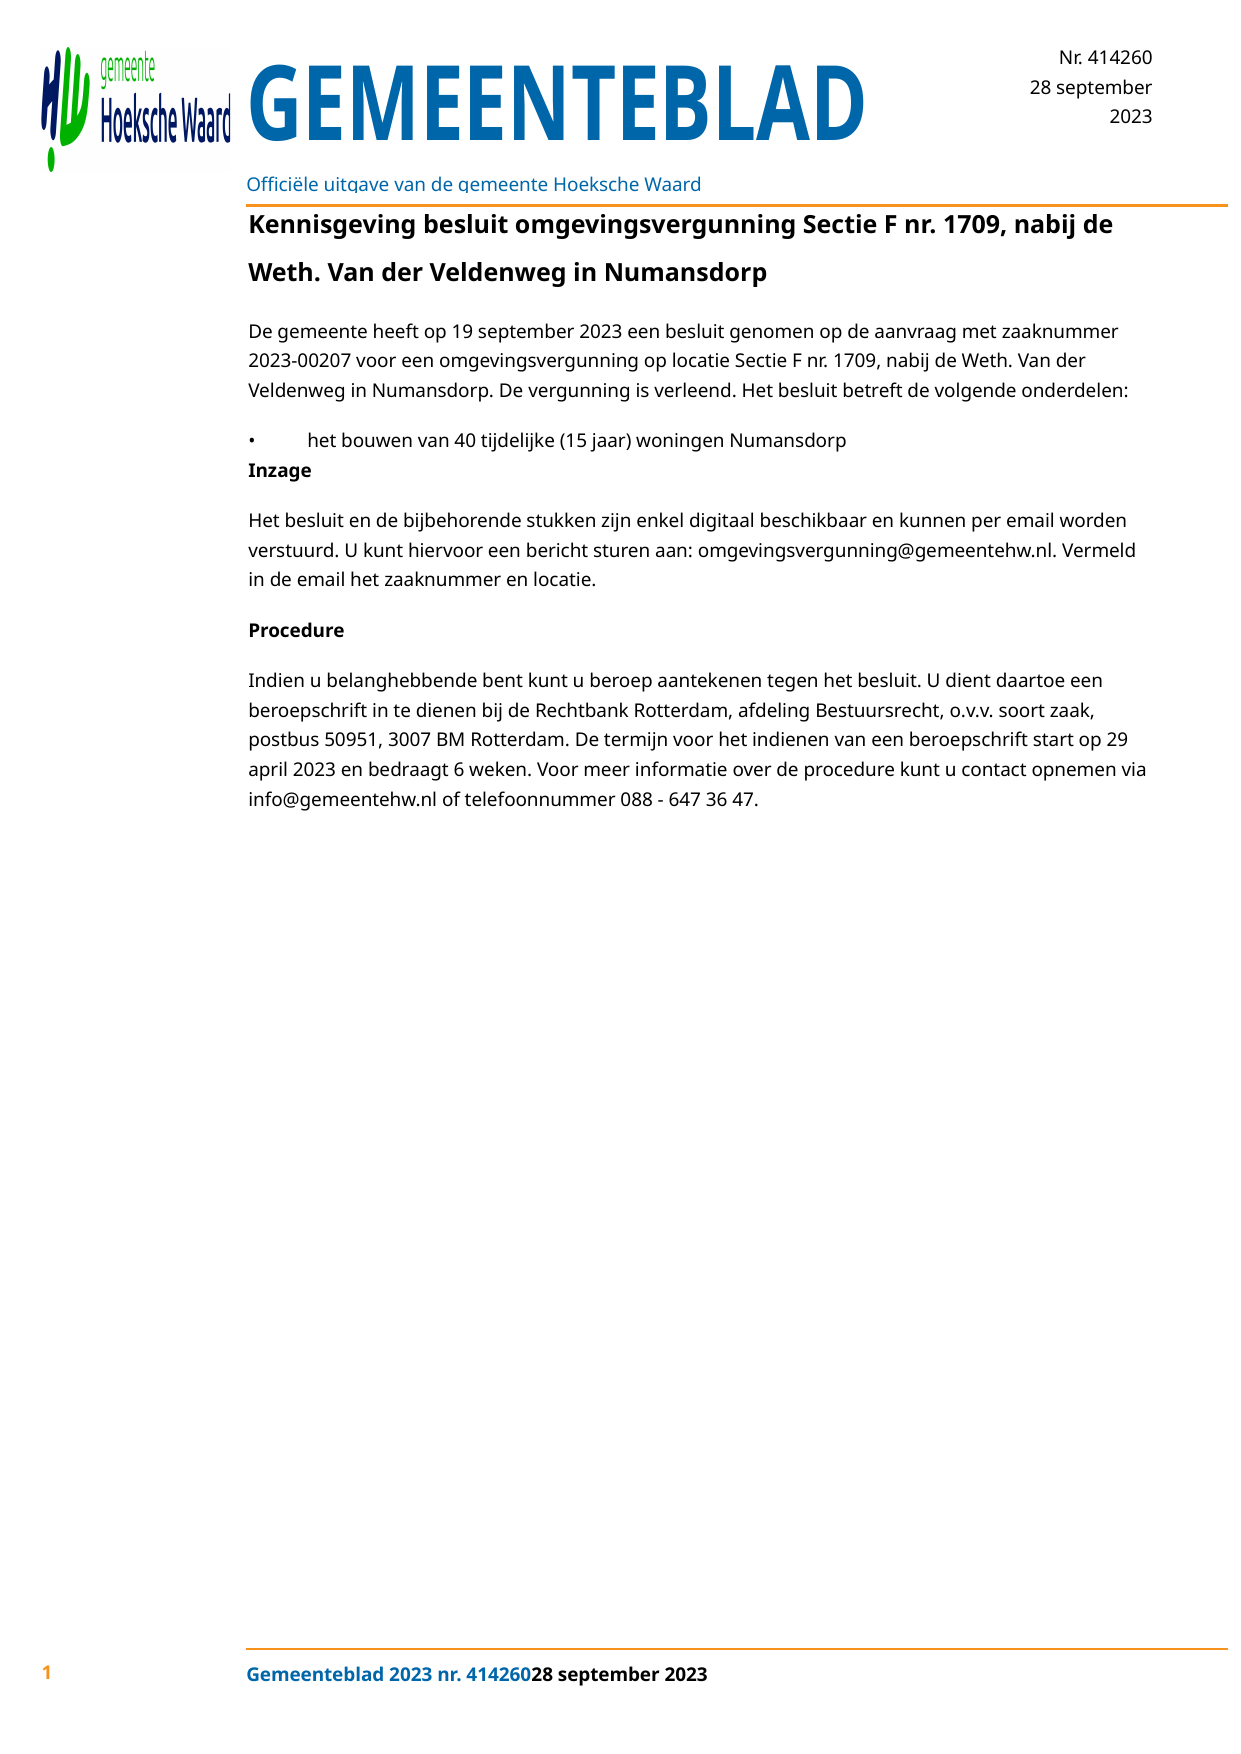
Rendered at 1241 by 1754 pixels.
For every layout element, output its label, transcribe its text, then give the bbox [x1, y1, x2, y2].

text Procedure [248, 617, 1152, 643]
text Kennisgeving besluit omgevingsvergunning Sectie F nr. 1709, nabij de Weth. Van der Veldenweg in Numansdorp [248, 207, 1152, 288]
text De gemeente heeft op 19 september 2023 een besluit genomen op de aanvraag met zaaknummer 2023-00207 voor een omgevingsvergunning op locatie Sectie F nr. 1709, nabij de Weth. Van der Veldenweg in Numansdorp. De vergunning is verleend. Het besluit betreft de volgende onderdelen: [248, 318, 1152, 403]
text Indien u belanghebbende bent kunt u beroep aantekenen tegen het besluit. U dient daartoe een beroepschrift in te dienen bij de Rechtbank Rotterdam, afdeling Bestuursrecht, o.v.v. soort zaak, postbus 50951, 3007 BM Rotterdam. De termijn voor het indienen van een beroepschrift start op 29 april 2023 en bedraagt 6 weken. Voor meer informatie over de procedure kunt u contact opnemen via info@gemeentehw.nl of telefoonnummer 088 - 647 36 47. [248, 667, 1152, 812]
picture [41, 47, 231, 172]
text Het besluit en de bijbehorende stukken zijn enkel digitaal beschikbaar en kunnen per email worden verstuurd. U kunt hiervoor een bericht sturen aan: omgevingsvergunning@gemeentehw.nl. Vermeld in de email het zaaknummer en locatie. [248, 507, 1152, 592]
text Inzage [248, 457, 1152, 483]
list het bouwen van 40 tijdelijke (15 jaar) woningen Numansdorp [248, 427, 1152, 453]
